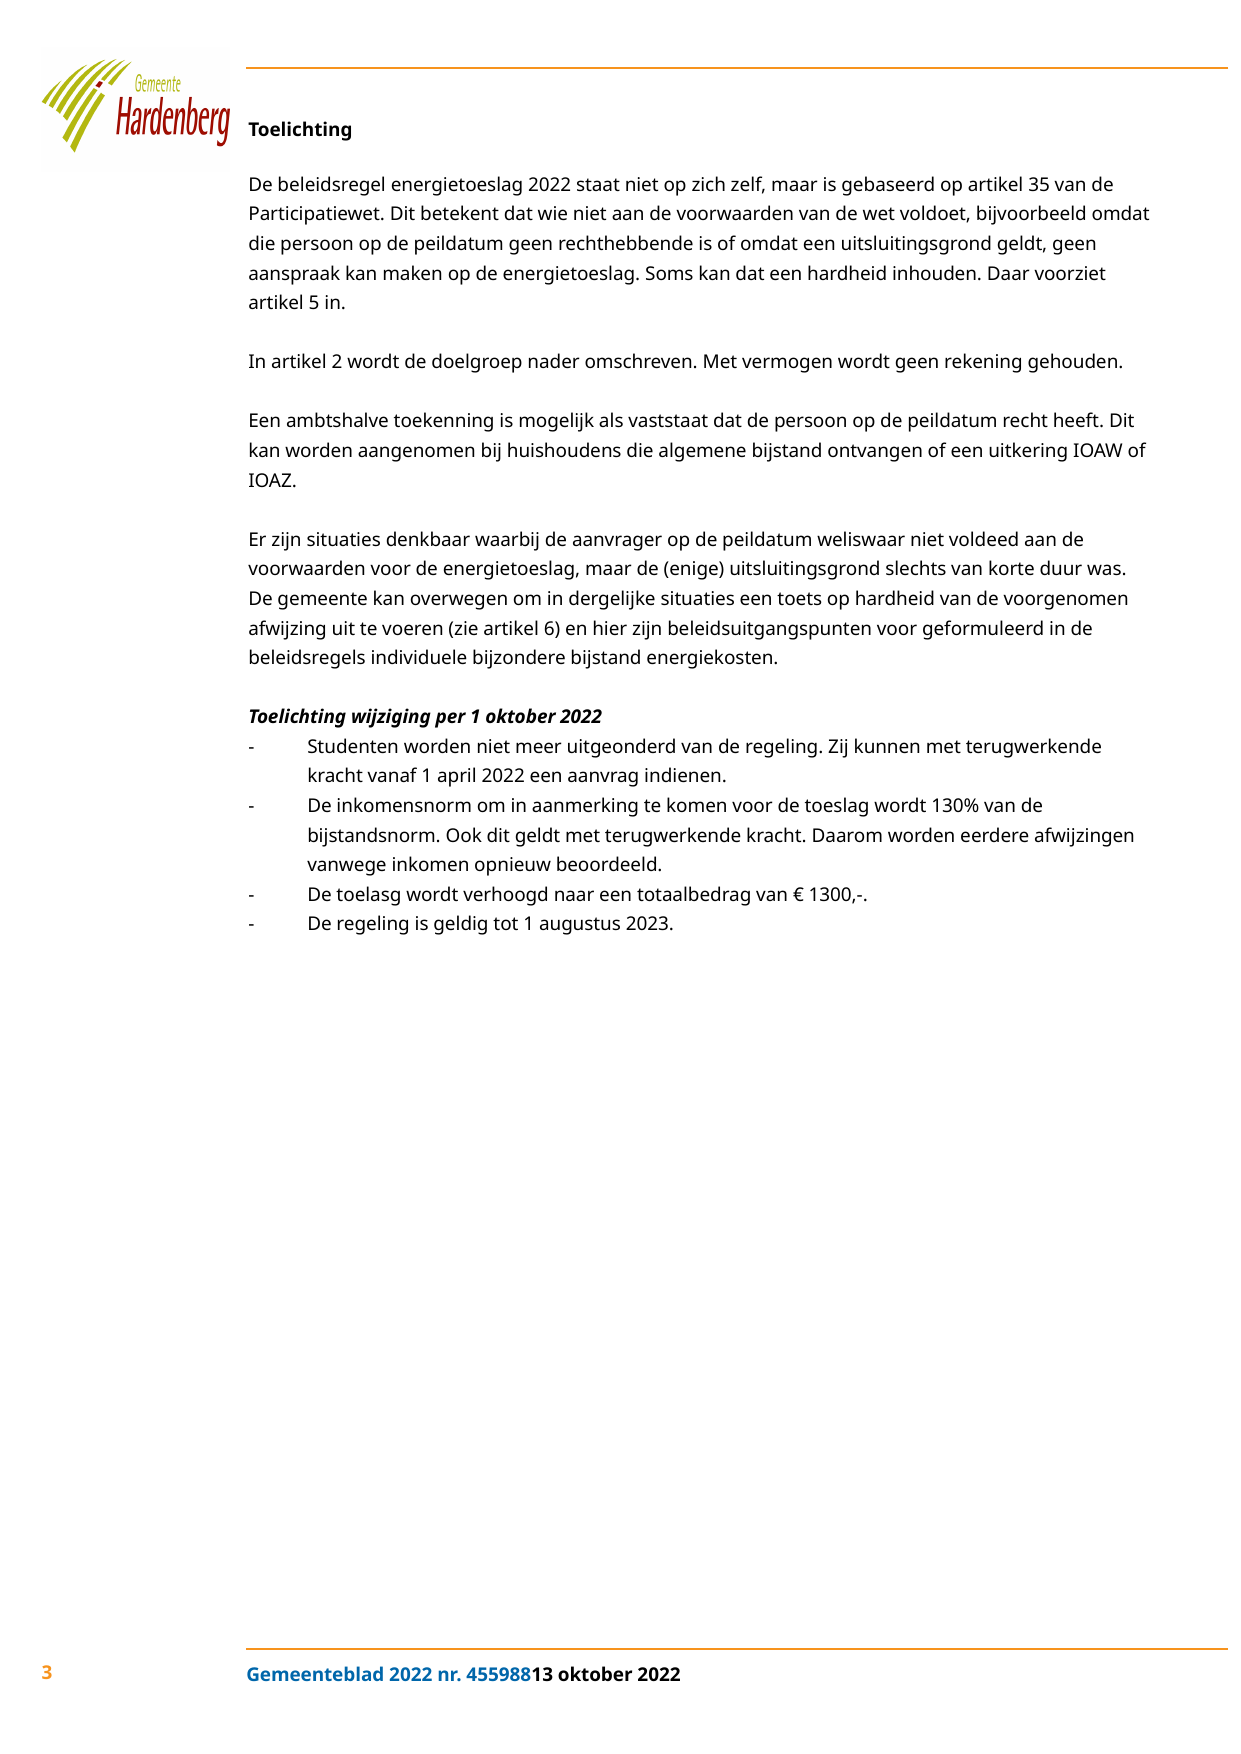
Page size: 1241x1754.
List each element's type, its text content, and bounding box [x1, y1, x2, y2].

picture [41, 47, 231, 172]
text Er zijn situaties denkbaar waarbij de aanvrager op de peildatum weliswaar niet voldeed aan de voorwaarden voor de energietoeslag, maar de (enige) uitsluitingsgrond slechts van korte duur was. De gemeente kan overwegen om in dergelijke situaties een toets op hardheid van de voorgenomen afwijzing uit te voeren (zie artikel 6) en hier zijn beleidsuitgangspunten voor geformuleerd in de beleidsregels individuele bijzondere bijstand energiekosten. [248, 526, 1152, 670]
text Een ambtshalve toekenning is mogelijk als vaststaat dat de persoon op de peildatum recht heeft. Dit kan worden aangenomen bij huishoudens die algemene bijstand ontvangen of een uitkering IOAW of IOAZ. [248, 408, 1152, 493]
list De regeling is geldig tot 1 augustus 2023. [248, 911, 1152, 936]
list Studenten worden niet meer uitgeonderd van de regeling. Zij kunnen met terugwerkende kracht vanaf 1 april 2022 een aanvrag indienen. [248, 733, 1152, 788]
text In artikel 2 wordt de doelgroep nader omschreven. Met vermogen wordt geen rekening gehouden. [248, 348, 1152, 374]
list De inkomensnorm om in aanmerking te komen voor de toeslag wordt 130% van de bijstandsnorm. Ook dit geldt met terugwerkende kracht. Daarom worden eerdere afwijzingen vanwege inkomen opnieuw beoordeeld. [248, 792, 1152, 877]
text Toelichting wijziging per 1 oktober 2022 [248, 703, 1152, 729]
text De beleidsregel energietoeslag 2022 staat niet op zich zelf, maar is gebaseerd op artikel 35 van de Participatiewet. Dit betekent dat wie niet aan de voorwaarden van de wet voldoet, bijvoorbeeld omdat die persoon op de peildatum geen rechthebbende is of omdat een uitsluitingsgrond geldt, geen aanspraak kan maken op de energietoeslag. Soms kan dat een hardheid inhouden. Daar voorziet artikel 5 in. [248, 171, 1152, 315]
list De toelasg wordt verhoogd naar een totaalbedrag van € 1300,-. [248, 881, 1152, 907]
text Toelichting [248, 116, 1152, 141]
